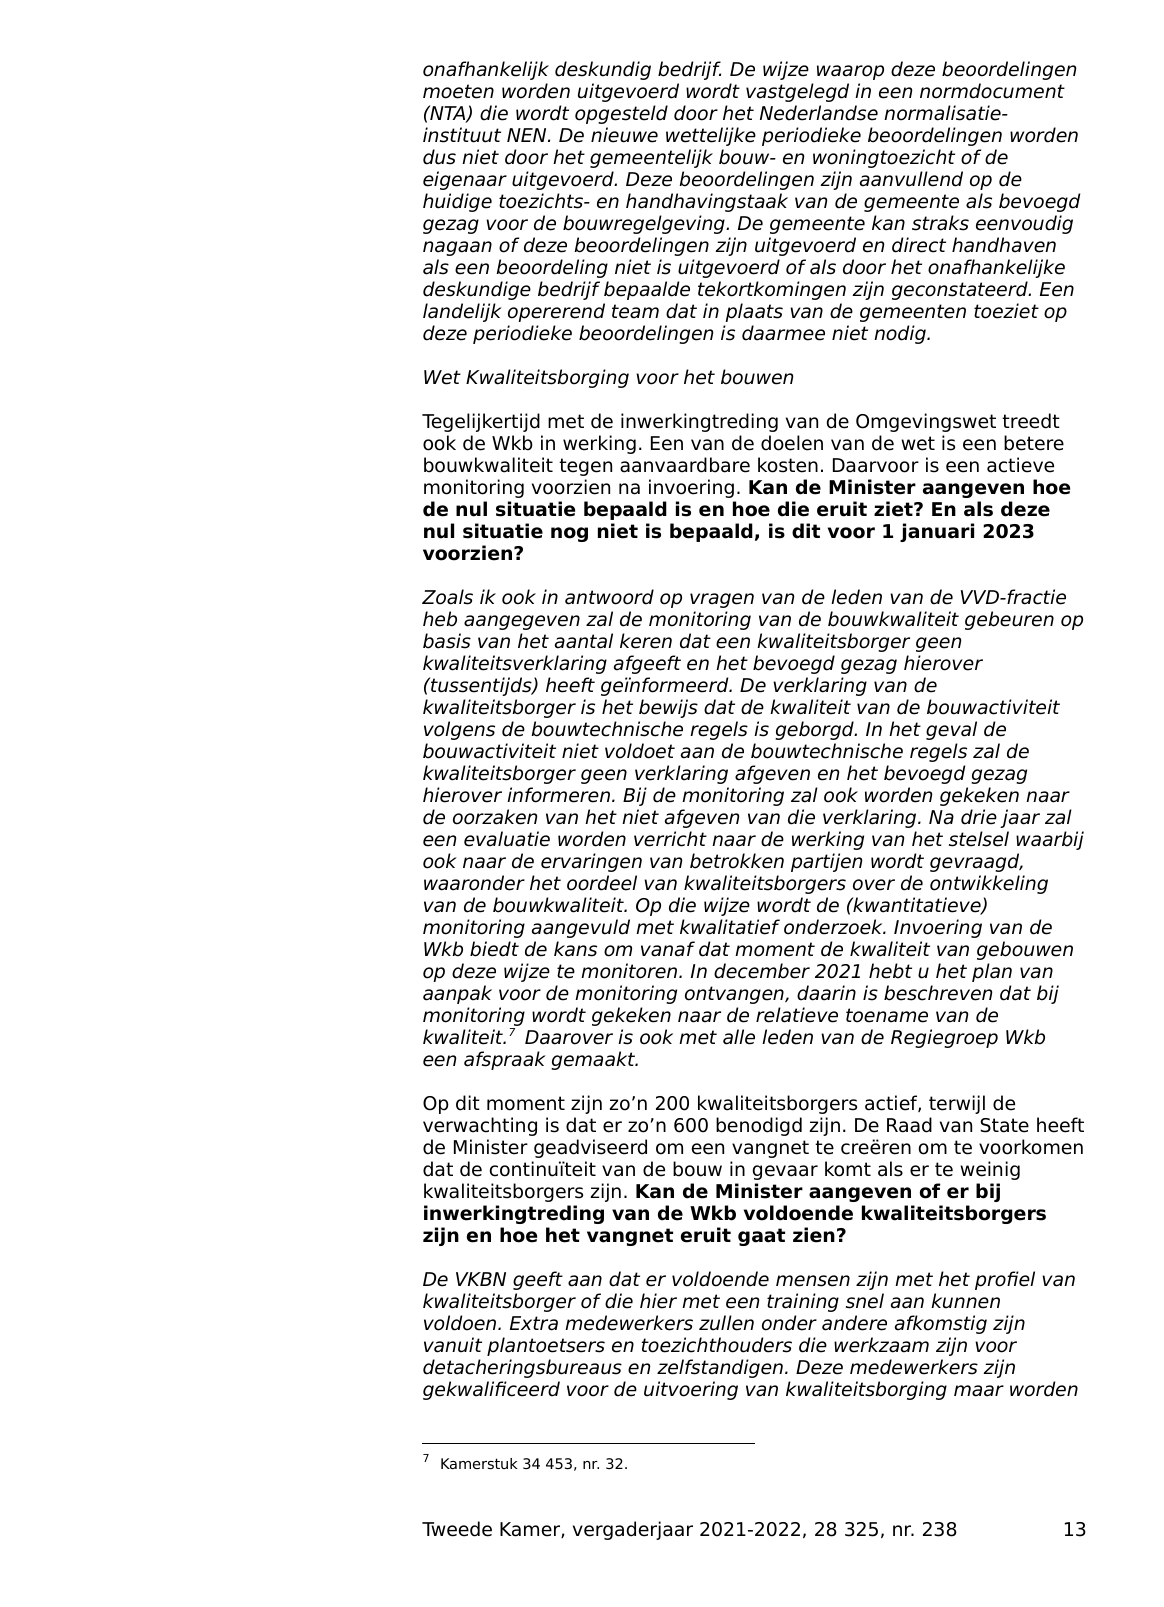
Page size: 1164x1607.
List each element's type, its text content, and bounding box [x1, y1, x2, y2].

text Op dit moment zijn zo’n 200 kwaliteitsborgers actief, terwijl de verwachting is dat er zo’n 600 benodigd zijn. De Raad van State heeft de Minister geadviseerd om een vangnet te creëren om te voorkomen dat de continuïteit van de bouw in gevaar komt als er te weinig kwaliteitsborgers zijn. Kan de Minister aangeven of er bij inwerkingtreding van de Wkb voldoende kwaliteitsborgers zijn en hoe het vangnet eruit gaat zien? [422, 1093, 1087, 1247]
text onafhankelijk deskundig bedrijf. De wijze waarop deze beoordelingen moeten worden uitgevoerd wordt vastgelegd in een normdocument (NTA) die wordt opgesteld door het Nederlandse normalisatie-instituut NEN. De nieuwe wettelijke periodieke beoordelingen worden dus niet door het gemeentelijk bouw- en woningtoezicht of de eigenaar uitgevoerd. Deze beoordelingen zijn aanvullend op de huidige toezichts- en handhavingstaak van de gemeente als bevoegd gezag voor de bouwregelgeving. De gemeente kan straks eenvoudig nagaan of deze beoordelingen zijn uitgevoerd en direct handhaven als een beoordeling niet is uitgevoerd of als door het onafhankelijke deskundige bedrijf bepaalde tekortkomingen zijn geconstateerd. Een landelijk opererend team dat in plaats van de gemeenten toeziet op deze periodieke beoordelingen is daarmee niet nodig. [422, 59, 1087, 345]
subtitle Wet Kwaliteitsborging voor het bouwen [422, 367, 1087, 389]
text Kamerstuk 34 453, nr. 32. [422, 1452, 1087, 1474]
text De VKBN geeft aan dat er voldoende mensen zijn met het profiel van kwaliteitsborger of die hier met een training snel aan kunnen voldoen. Extra medewerkers zullen onder andere afkomstig zijn vanuit plantoetsers en toezichthouders die werkzaam zijn voor detacheringsbureaus en zelfstandigen. Deze medewerkers zijn gekwalificeerd voor de uitvoering van kwaliteitsborging maar worden [422, 1269, 1087, 1401]
text Tegelijkertijd met de inwerkingtreding van de Omgevingswet treedt ook de Wkb in werking. Een van de doelen van de wet is een betere bouwkwaliteit tegen aanvaardbare kosten. Daarvoor is een actieve monitoring voorzien na invoering. Kan de Minister aangeven hoe de nul situatie bepaald is en hoe die eruit ziet? En als deze nul situatie nog niet is bepaald, is dit voor 1 januari 2023 voorzien? [422, 411, 1087, 565]
text Zoals ik ook in antwoord op vragen van de leden van de VVD-fractie heb aangegeven zal de monitoring van de bouwkwaliteit gebeuren op basis van het aantal keren dat een kwaliteitsborger geen kwaliteitsverklaring afgeeft en het bevoegd gezag hierover (tussentijds) heeft geïnformeerd. De verklaring van de kwaliteitsborger is het bewijs dat de kwaliteit van de bouwactiviteit volgens de bouwtechnische regels is geborgd. In het geval de bouwactiviteit niet voldoet aan de bouwtechnische regels zal de kwaliteitsborger geen verklaring afgeven en het bevoegd gezag hierover informeren. Bij de monitoring zal ook worden gekeken naar de oorzaken van het niet afgeven van die verklaring. Na drie jaar zal een evaluatie worden verricht naar de werking van het stelsel waarbij ook naar de ervaringen van betrokken partijen wordt gevraagd, waaronder het oordeel van kwaliteitsborgers over de ontwikkeling van de bouwkwaliteit. Op die wijze wordt de (kwantitatieve) monitoring aangevuld met kwalitatief onderzoek. Invoering van de Wkb biedt de kans om vanaf dat moment de kwaliteit van gebouwen op deze wijze te monitoren. In december 2021 hebt u het plan van aanpak voor de monitoring ontvangen, daarin is beschreven dat bij monitoring wordt gekeken naar de relatieve toename van de kwaliteit. Daarover is ook met alle leden van de Regiegroep Wkb een afspraak gemaakt. [422, 587, 1087, 1071]
